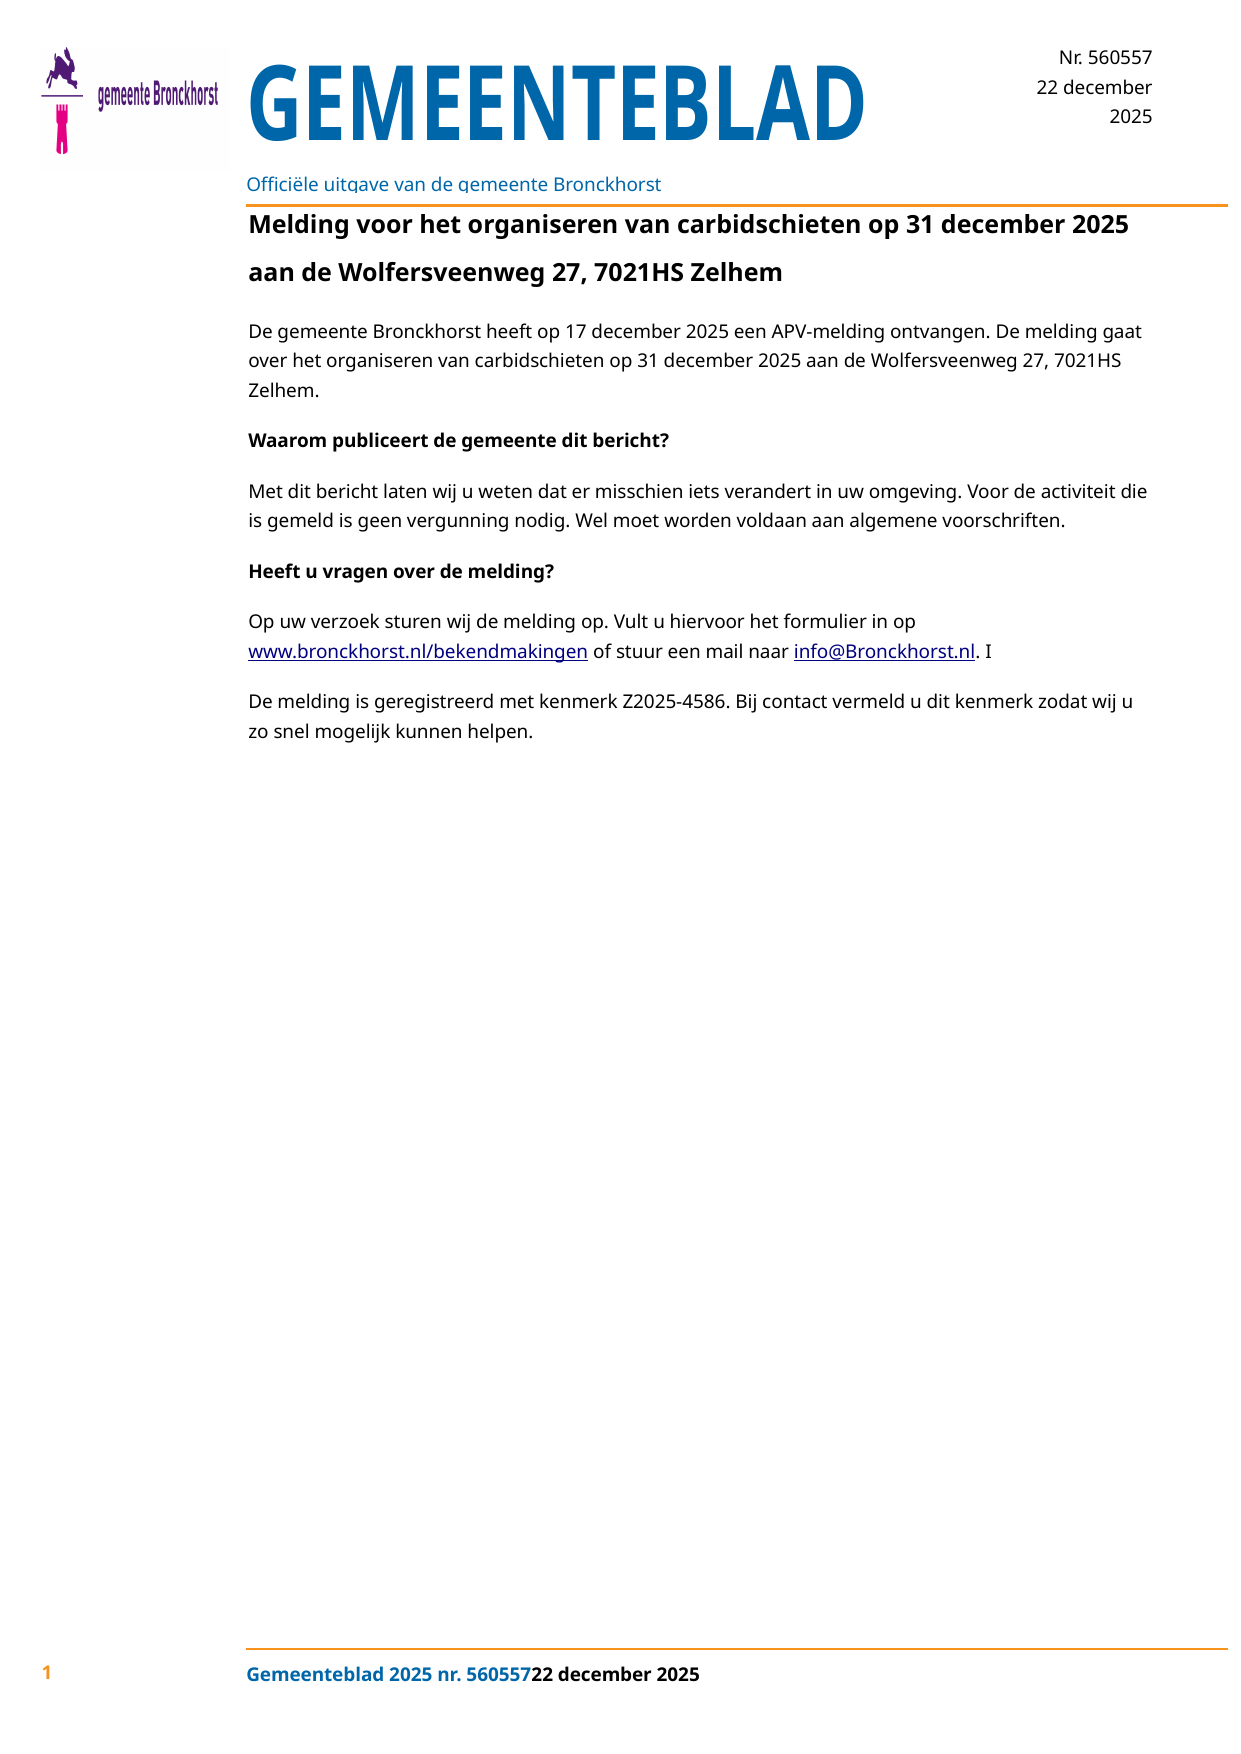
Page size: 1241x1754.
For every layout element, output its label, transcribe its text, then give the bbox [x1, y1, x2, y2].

text De gemeente Bronckhorst heeft op 17 december 2025 een APV-melding ontvangen. De melding gaat over het organiseren van carbidschieten op 31 december 2025 aan de Wolfersveenweg 27, 7021HS Zelhem. [248, 318, 1152, 403]
text Op uw verzoek sturen wij de melding op. Vult u hiervoor het formulier in op www.bronckhorst.nl/bekendmakingen of stuur een mail naar info@Bronckhorst.nl. I [248, 608, 1152, 664]
text Melding voor het organiseren van carbidschieten op 31 december 2025 aan de Wolfersveenweg 27, 7021HS Zelhem [248, 207, 1152, 288]
picture [41, 47, 231, 172]
text Heeft u vragen over de melding? [248, 558, 1152, 584]
text De melding is geregistreerd met kenmerk Z2025-4586. Bij contact vermeld u dit kenmerk zodat wij u zo snel mogelijk kunnen helpen. [248, 688, 1152, 744]
text Waarom publiceert de gemeente dit bericht? [248, 427, 1152, 453]
text Met dit bericht laten wij u weten dat er misschien iets verandert in uw omgeving. Voor de activiteit die is gemeld is geen vergunning nodig. Wel moet worden voldaan aan algemene voorschriften. [248, 478, 1152, 533]
